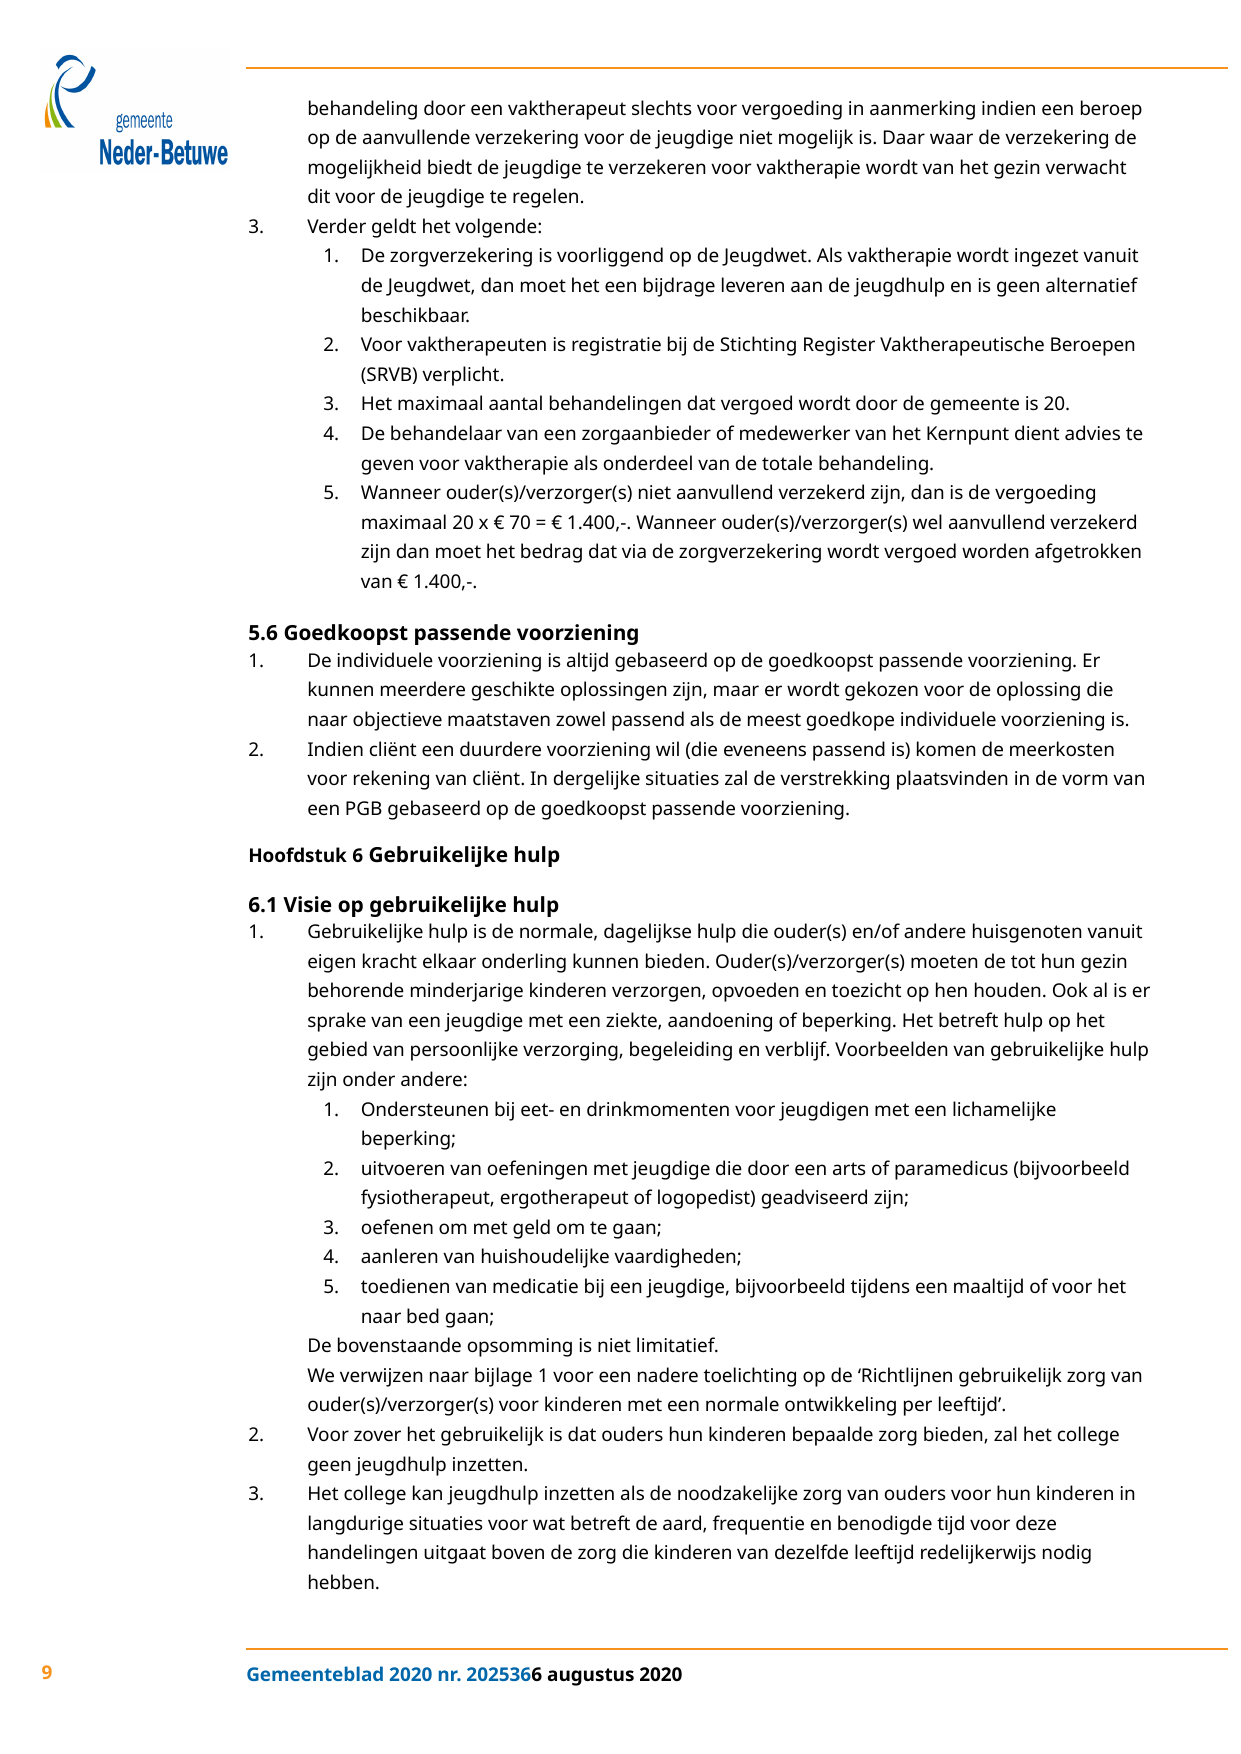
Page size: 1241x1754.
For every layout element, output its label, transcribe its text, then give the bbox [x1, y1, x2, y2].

list Het college kan jeugdhulp inzetten als de noodzakelijke zorg van ouders voor hun kinderen in langdurige situaties voor wat betreft de aard, frequentie en benodigde tijd voor deze handelingen uitgaat boven de zorg die kinderen van dezelfde leeftijd redelijkerwijs nodig hebben. [248, 1480, 1152, 1595]
list De behandelaar van een zorgaanbieder of medewerker van het Kernpunt dient advies te geven voor vaktherapie als onderdeel van de totale behandeling. [323, 420, 1152, 476]
list Gebruikelijke hulp is de normale, dagelijkse hulp die ouder(s) en/of andere huisgenoten vanuit eigen kracht elkaar onderling kunnen bieden. Ouder(s)/verzorger(s) moeten de tot hun gezin behorende minderjarige kinderen verzorgen, opvoeden en toezicht op hen houden. Ook al is er sprake van een jeugdige met een ziekte, aandoening of beperking. Het betreft hulp op het gebied van persoonlijke verzorging, begeleiding en verblijf. Voorbeelden van gebruikelijke hulp zijn onder andere: [248, 918, 1152, 1092]
text Hoofdstuk 6 Gebruikelijke hulp [248, 841, 1152, 869]
list Voor zover het gebruikelijk is dat ouders hun kinderen bepaalde zorg bieden, zal het college geen jeugdhulp inzetten. [248, 1421, 1152, 1476]
list Voor vaktherapeuten is registratie bij de Stichting Register Vaktherapeutische Beroepen (SRVB) verplicht. [323, 331, 1152, 387]
list De bovenstaande opsomming is niet limitatief. [248, 1332, 1152, 1358]
list oefenen om met geld om te gaan; [323, 1214, 1152, 1240]
list Verder geldt het volgende: [248, 213, 1152, 239]
list Het maximaal aantal behandelingen dat vergoed wordt door de gemeente is 20. [323, 391, 1152, 416]
list behandeling door een vaktherapeut slechts voor vergoeding in aanmerking indien een beroep op de aanvullende verzekering voor de jeugdige niet mogelijk is. Daar waar de verzekering de mogelijkheid biedt de jeugdige te verzekeren voor vaktherapie wordt van het gezin verwacht dit voor de jeugdige te regelen. [248, 95, 1152, 209]
text 5.6 Goedkoopst passende voorziening [248, 618, 1152, 647]
list We verwijzen naar bijlage 1 voor een nadere toelichting op de ‘Richtlijnen gebruikelijk zorg van ouder(s)/verzorger(s) voor kinderen met een normale ontwikkeling per leeftijd’. [248, 1362, 1152, 1417]
list Ondersteunen bij eet- en drinkmomenten voor jeugdigen met een lichamelijke beperking; [323, 1096, 1152, 1151]
list De individuele voorziening is altijd gebaseerd op de goedkoopst passende voorziening. Er kunnen meerdere geschikte oplossingen zijn, maar er wordt gekozen voor de oplossing die naar objectieve maatstaven zowel passend als de meest goedkope individuele voorziening is. [248, 647, 1152, 732]
list uitvoeren van oefeningen met jeugdige die door een arts of paramedicus (bijvoorbeeld fysiotherapeut, ergotherapeut of logopedist) geadviseerd zijn; [323, 1155, 1152, 1210]
list aanleren van huishoudelijke vaardigheden; [323, 1244, 1152, 1269]
list Indien cliënt een duurdere voorziening wil (die eveneens passend is) komen de meerkosten voor rekening van cliënt. In dergelijke situaties zal de verstrekking plaatsvinden in de vorm van een PGB gebaseerd op de goedkoopst passende voorziening. [248, 736, 1152, 821]
list Wanneer ouder(s)/verzorger(s) niet aanvullend verzekerd zijn, dan is de vergoeding maximaal 20 x € 70 = € 1.400,-. Wanneer ouder(s)/verzorger(s) wel aanvullend verzekerd zijn dan moet het bedrag dat via de zorgverzekering wordt vergoed worden afgetrokken van € 1.400,-. [323, 479, 1152, 594]
list toedienen van medicatie bij een jeugdige, bijvoorbeeld tijdens een maaltijd of voor het naar bed gaan; [323, 1273, 1152, 1328]
list De zorgverzekering is voorliggend op de Jeugdwet. Als vaktherapie wordt ingezet vanuit de Jeugdwet, dan moet het een bijdrage leveren aan de jeugdhulp en is geen alternatief beschikbaar. [323, 243, 1152, 328]
picture [41, 47, 231, 172]
text 6.1 Visie op gebruikelijke hulp [248, 890, 1152, 918]
